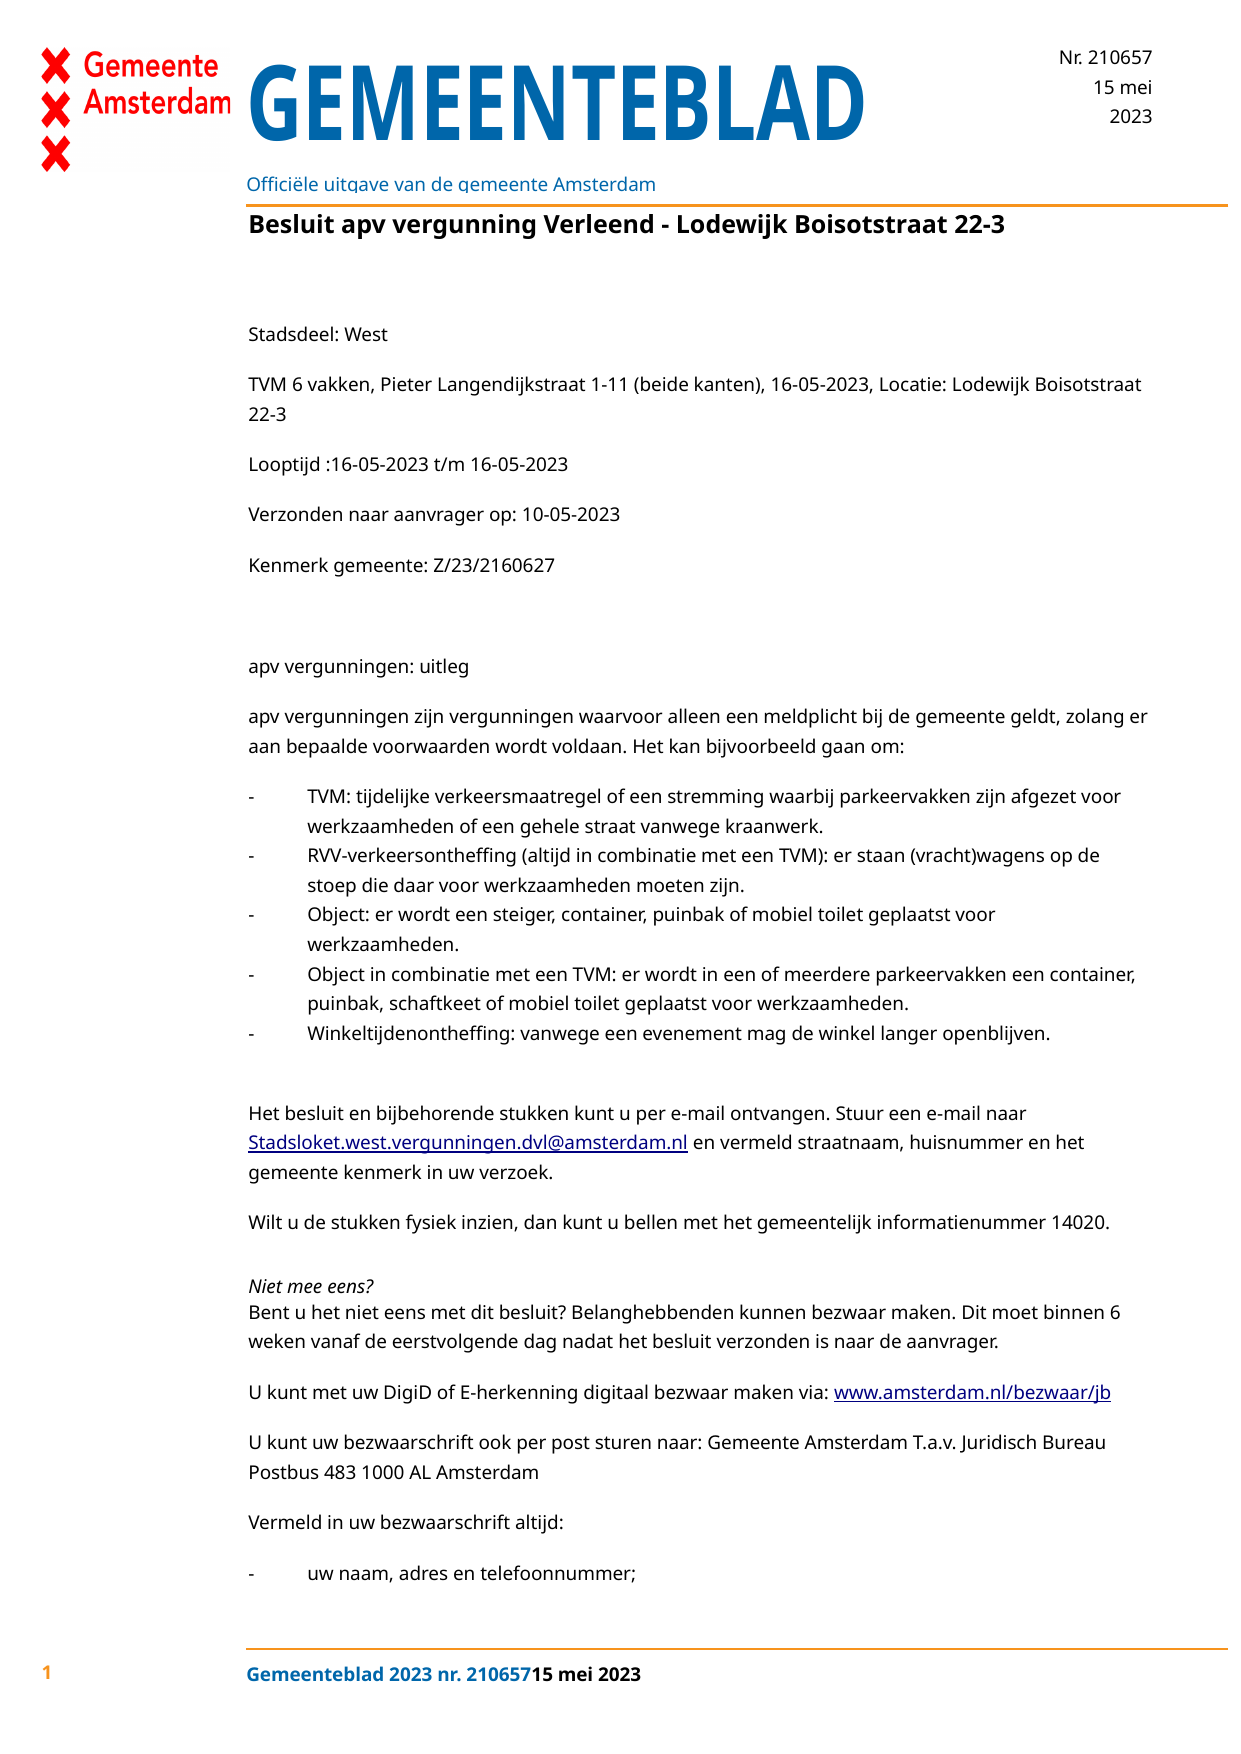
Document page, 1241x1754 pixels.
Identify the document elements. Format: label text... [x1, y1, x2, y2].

list RVV-verkeersontheffing (altijd in combinatie met een TVM): er staan (vracht)wagens op de stoep die daar voor werkzaamheden moeten zijn. [248, 842, 1152, 898]
picture [41, 47, 231, 172]
text U kunt met uw DigiD of E-herkenning digitaal bezwaar maken via: www.amsterdam.nl/bezwaar/jb [248, 1379, 1152, 1405]
list Object: er wordt een steiger, container, puinbak of mobiel toilet geplaatst voor werkzaamheden. [248, 902, 1152, 957]
text Besluit apv vergunning Verleend - Lodewijk Boisotstraat 22-3 [248, 207, 1152, 241]
list Object in combinatie met een TVM: er wordt in een of meerdere parkeervakken een container, puinbak, schaftkeet of mobiel toilet geplaatst voor werkzaamheden. [248, 961, 1152, 1016]
text TVM 6 vakken, Pieter Langendijkstraat 1-11 (beide kanten), 16-05-2023, Locatie: Lodewijk Boisotstraat 22-3 [248, 371, 1152, 426]
text Looptijd :16-05-2023 t/m 16-05-2023 [248, 451, 1152, 477]
text Vermeld in uw bezwaarschrift altijd: [248, 1509, 1152, 1535]
text Wilt u de stukken fysiek inzien, dan kunt u bellen met het gemeentelijk informatienummer 14020. [248, 1209, 1152, 1235]
text Stadsdeel: West [248, 321, 1152, 346]
list uw naam, adres en telefoonnummer; [248, 1560, 1152, 1586]
text Niet mee eens? [248, 1273, 1152, 1299]
text apv vergunningen: uitleg [248, 653, 1152, 678]
text apv vergunningen zijn vergunningen waarvoor alleen een meldplicht bij de gemeente geldt, zolang er aan bepaalde voorwaarden wordt voldaan. Het kan bijvoorbeeld gaan om: [248, 703, 1152, 758]
list Winkeltijdenontheffing: vanwege een evenement mag de winkel langer openblijven. [248, 1020, 1152, 1046]
list TVM: tijdelijke verkeersmaatregel of een stremming waarbij parkeervakken zijn afgezet voor werkzaamheden of een gehele straat vanwege kraanwerk. [248, 783, 1152, 838]
text Bent u het niet eens met dit besluit? Belanghebbenden kunnen bezwaar maken. Dit moet binnen 6 weken vanaf de eerstvolgende dag nadat het besluit verzonden is naar de aanvrager. [248, 1299, 1152, 1354]
text Verzonden naar aanvrager op: 10-05-2023 [248, 502, 1152, 527]
text Het besluit en bijbehorende stukken kunt u per e-mail ontvangen. Stuur een e-mail naar Stadsloket.west.vergunningen.dvl@amsterdam.nl en vermeld straatnaam, huisnummer en het gemeente kenmerk in uw verzoek. [248, 1100, 1152, 1185]
text Kenmerk gemeente: Z/23/2160627 [248, 552, 1152, 578]
text U kunt uw bezwaarschrift ook per post sturen naar: Gemeente Amsterdam T.a.v. Juridisch Bureau Postbus 483 1000 AL Amsterdam [248, 1429, 1152, 1485]
